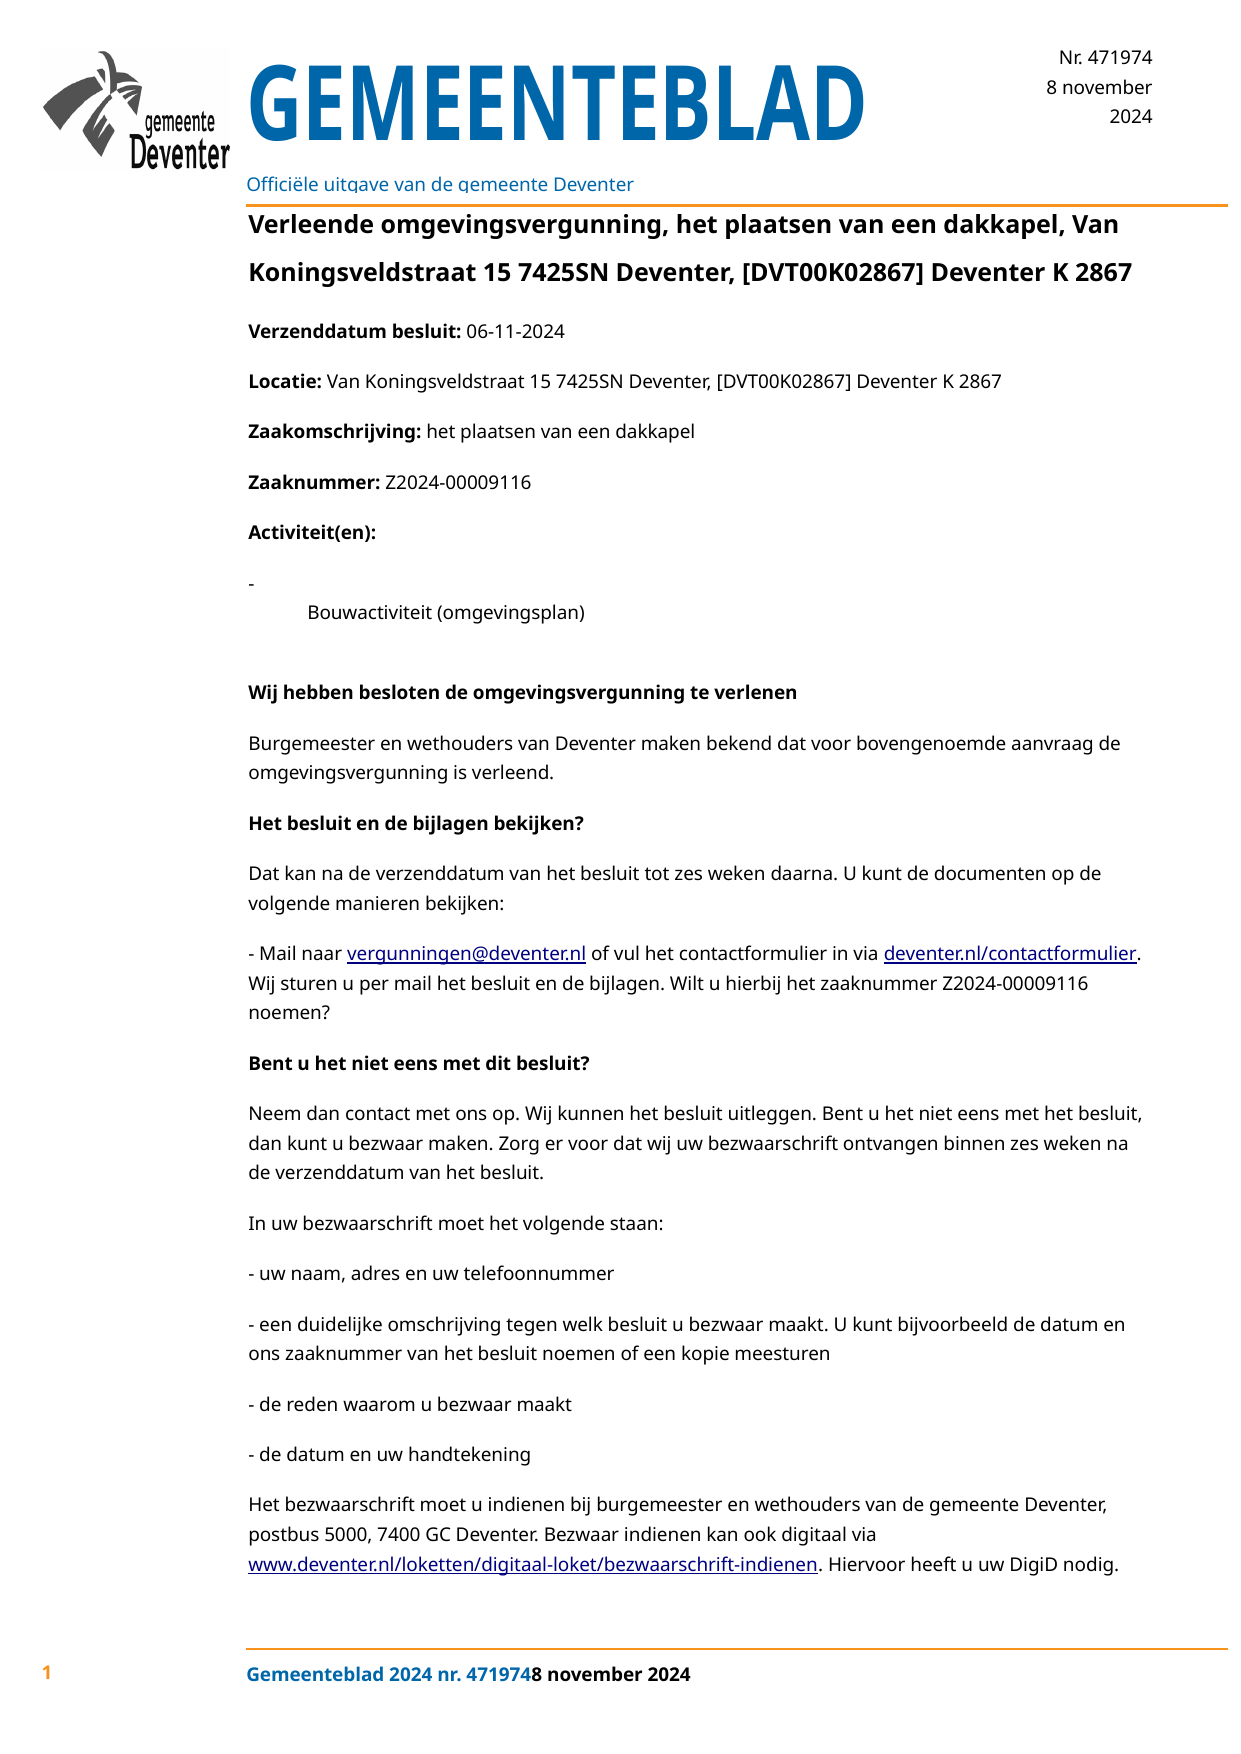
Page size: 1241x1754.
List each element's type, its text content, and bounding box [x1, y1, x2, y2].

text Locatie: Van Koningsveldstraat 15 7425SN Deventer, [DVT00K02867] Deventer K 2867 [248, 368, 1152, 394]
text Activiteit(en): [248, 519, 1152, 545]
text Bent u het niet eens met dit besluit? [248, 1050, 1152, 1076]
text Het besluit en de bijlagen bekijken? [248, 810, 1152, 836]
text Het bezwaarschrift moet u indienen bij burgemeester en wethouders van de gemeente Deventer, postbus 5000, 7400 GC Deventer. Bezwaar indienen kan ook digitaal via www.deventer.nl/loketten/digitaal-loket/bezwaarschrift-indienen. Hiervoor heeft u uw DigiD nodig. [248, 1492, 1152, 1577]
text In uw bezwaarschrift moet het volgende staan: [248, 1210, 1152, 1236]
text Verleende omgevingsvergunning, het plaatsen van een dakkapel, Van Koningsveldstraat 15 7425SN Deventer, [DVT00K02867] Deventer K 2867 [248, 207, 1152, 288]
text Zaakomschrijving: het plaatsen van een dakkapel [248, 419, 1152, 444]
list Bouwactiviteit (omgevingsplan) [248, 599, 1152, 625]
text - de datum en uw handtekening [248, 1441, 1152, 1467]
text - de reden waarom u bezwaar maakt [248, 1391, 1152, 1417]
text Burgemeester en wethouders van Deventer maken bekend dat voor bovengenoemde aanvraag de omgevingsvergunning is verleend. [248, 730, 1152, 785]
text Zaaknummer: Z2024-00009116 [248, 469, 1152, 495]
text Wij hebben besloten de omgevingsvergunning te verlenen [248, 679, 1152, 705]
text - Mail naar vergunningen@deventer.nl of vul het contactformulier in via deventer.nl/contactformulier. Wij sturen u per mail het besluit en de bijlagen. Wilt u hierbij het zaaknummer Z2024-00009116 noemen? [248, 940, 1152, 1025]
text - een duidelijke omschrijving tegen welk besluit u bezwaar maakt. U kunt bijvoorbeeld de datum en ons zaaknummer van het besluit noemen of een kopie meesturen [248, 1311, 1152, 1366]
text Dat kan na de verzenddatum van het besluit tot zes weken daarna. U kunt de documenten op de volgende manieren bekijken: [248, 860, 1152, 916]
text Neem dan contact met ons op. Wij kunnen het besluit uitleggen. Bent u het niet eens met het besluit, dan kunt u bezwaar maken. Zorg er voor dat wij uw bezwaarschrift ontvangen binnen zes weken na de verzenddatum van het besluit. [248, 1100, 1152, 1185]
text Verzenddatum besluit: 06-11-2024 [248, 318, 1152, 344]
text - uw naam, adres en uw telefoonnummer [248, 1260, 1152, 1286]
picture [41, 47, 231, 172]
